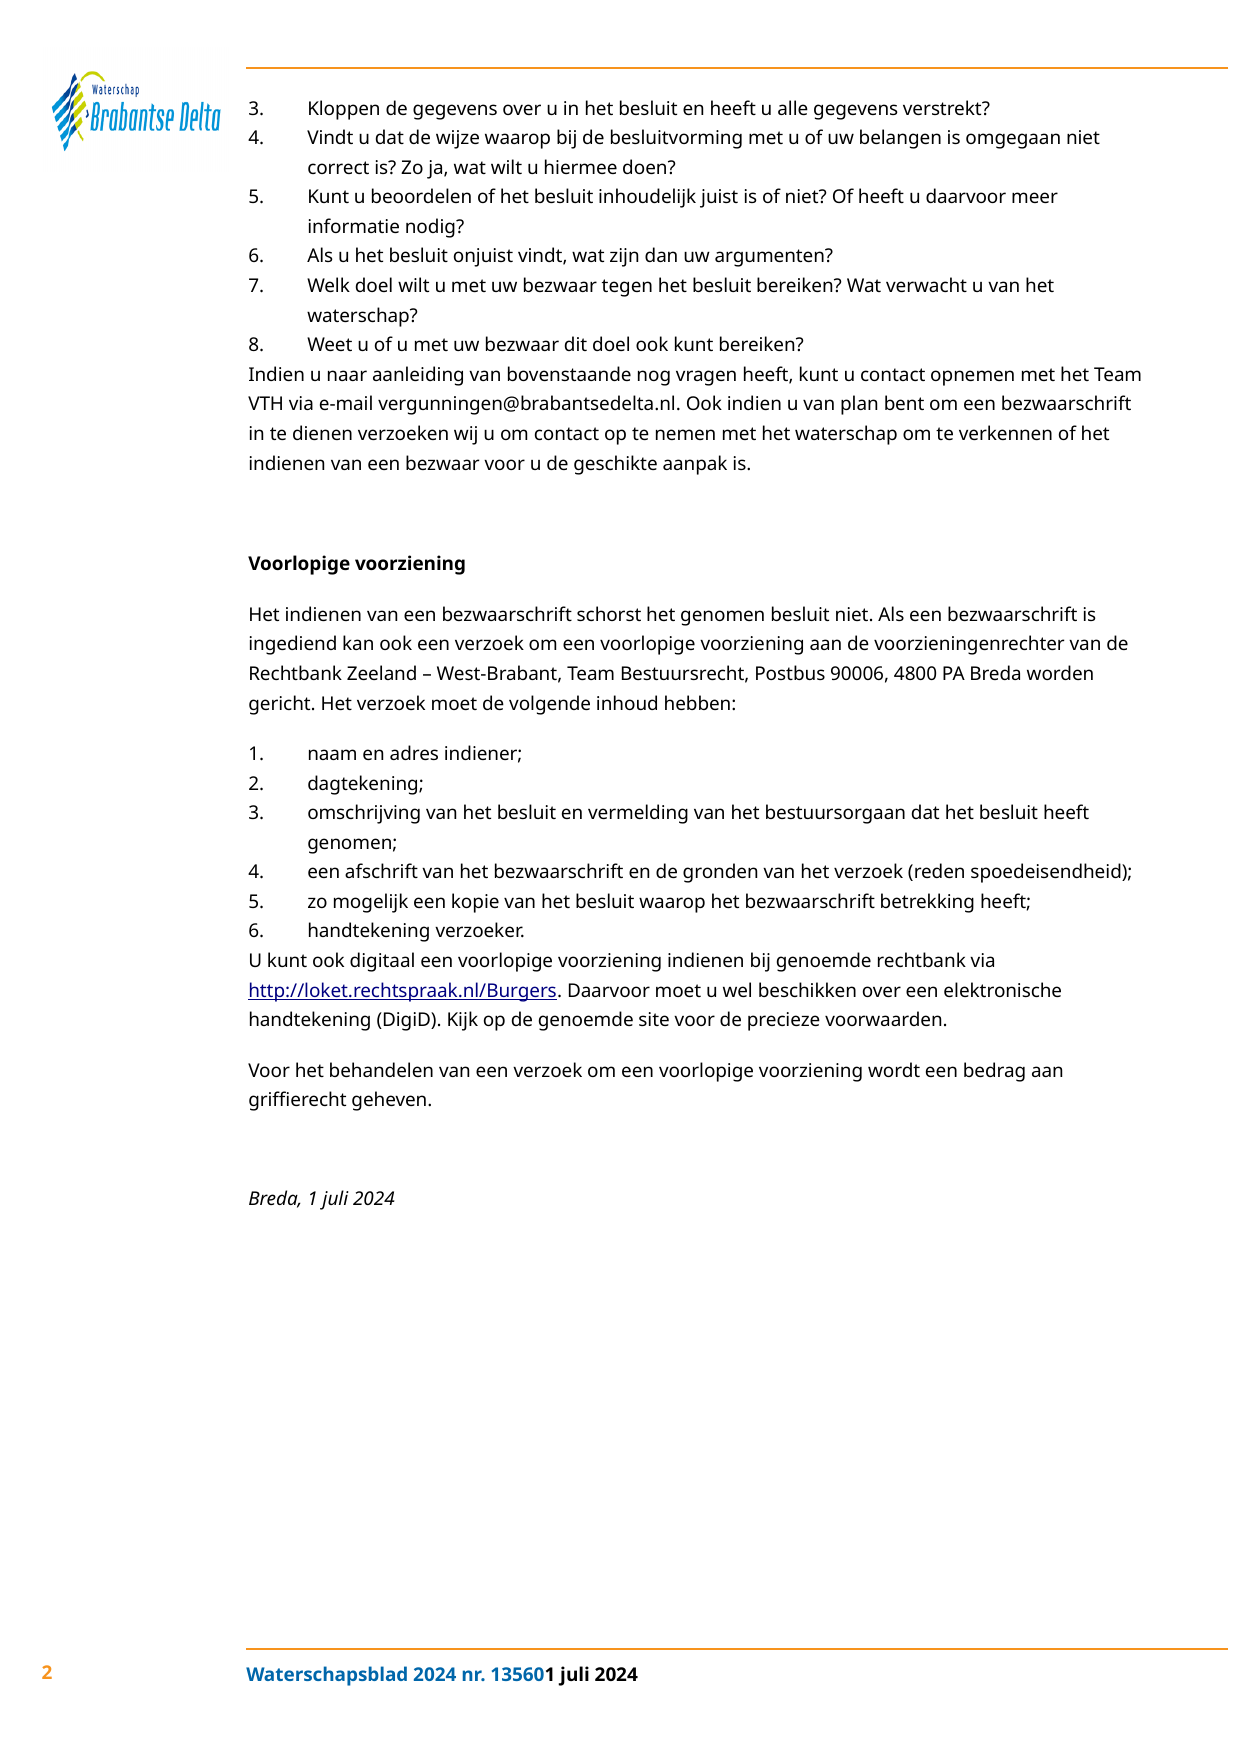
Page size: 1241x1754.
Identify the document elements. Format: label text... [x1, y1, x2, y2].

list een afschrift van het bezwaarschrift en de gronden van het verzoek (reden spoedeisendheid); [248, 858, 1152, 884]
text Voor het behandelen van een verzoek om een voorlopige voorziening wordt een bedrag aan griffierecht geheven. [248, 1057, 1152, 1112]
text Het indienen van een bezwaarschrift schorst het genomen besluit niet. Als een bezwaarschrift is ingediend kan ook een verzoek om een voorlopige voorziening aan de voorzieningenrechter van de Rechtbank Zeeland – West-Brabant, Team Bestuursrecht, Postbus 90006, 4800 PA Breda worden gericht. Het verzoek moet de volgende inhoud hebben: [248, 601, 1152, 716]
list Weet u of u met uw bezwaar dit doel ook kunt bereiken? [248, 331, 1152, 357]
list handtekening verzoeker. [248, 918, 1152, 943]
list zo mogelijk een kopie van het besluit waarop het bezwaarschrift betrekking heeft; [248, 888, 1152, 914]
list Als u het besluit onjuist vindt, wat zijn dan uw argumenten? [248, 243, 1152, 268]
list Kloppen de gegevens over u in het besluit en heeft u alle gegevens verstrekt? [248, 95, 1152, 121]
text Indien u naar aanleiding van bovenstaande nog vragen heeft, kunt u contact opnemen met het Team VTH via e-mail vergunningen@brabantsedelta.nl. Ook indien u van plan bent om een bezwaarschrift in te dienen verzoeken wij u om contact op te nemen met het waterschap om te verkennen of het indienen van een bezwaar voor u de geschikte aanpak is. [248, 361, 1152, 476]
list naam en adres indiener; [248, 740, 1152, 766]
list Kunt u beoordelen of het besluit inhoudelijk juist is of niet? Of heeft u daarvoor meer informatie nodig? [248, 183, 1152, 239]
text U kunt ook digitaal een voorlopige voorziening indienen bij genoemde rechtbank via http://loket.rechtspraak.nl/Burgers. Daarvoor moet u wel beschikken over een elektronische handtekening (DigiD). Kijk op de genoemde site voor de precieze voorwaarden. [248, 947, 1152, 1032]
list dagtekening; [248, 770, 1152, 796]
list Vindt u dat de wijze waarop bij de besluitvorming met u of uw belangen is omgegaan niet correct is? Zo ja, wat wilt u hiermee doen? [248, 124, 1152, 180]
text Breda, 1 juli 2024 [248, 1185, 1152, 1210]
list Welk doel wilt u met uw bezwaar tegen het besluit bereiken? Wat verwacht u van het waterschap? [248, 272, 1152, 328]
list omschrijving van het besluit en vermelding van het bestuursorgaan dat het besluit heeft genomen; [248, 799, 1152, 855]
picture [41, 47, 231, 172]
text Voorlopige voorziening [248, 551, 1152, 576]
